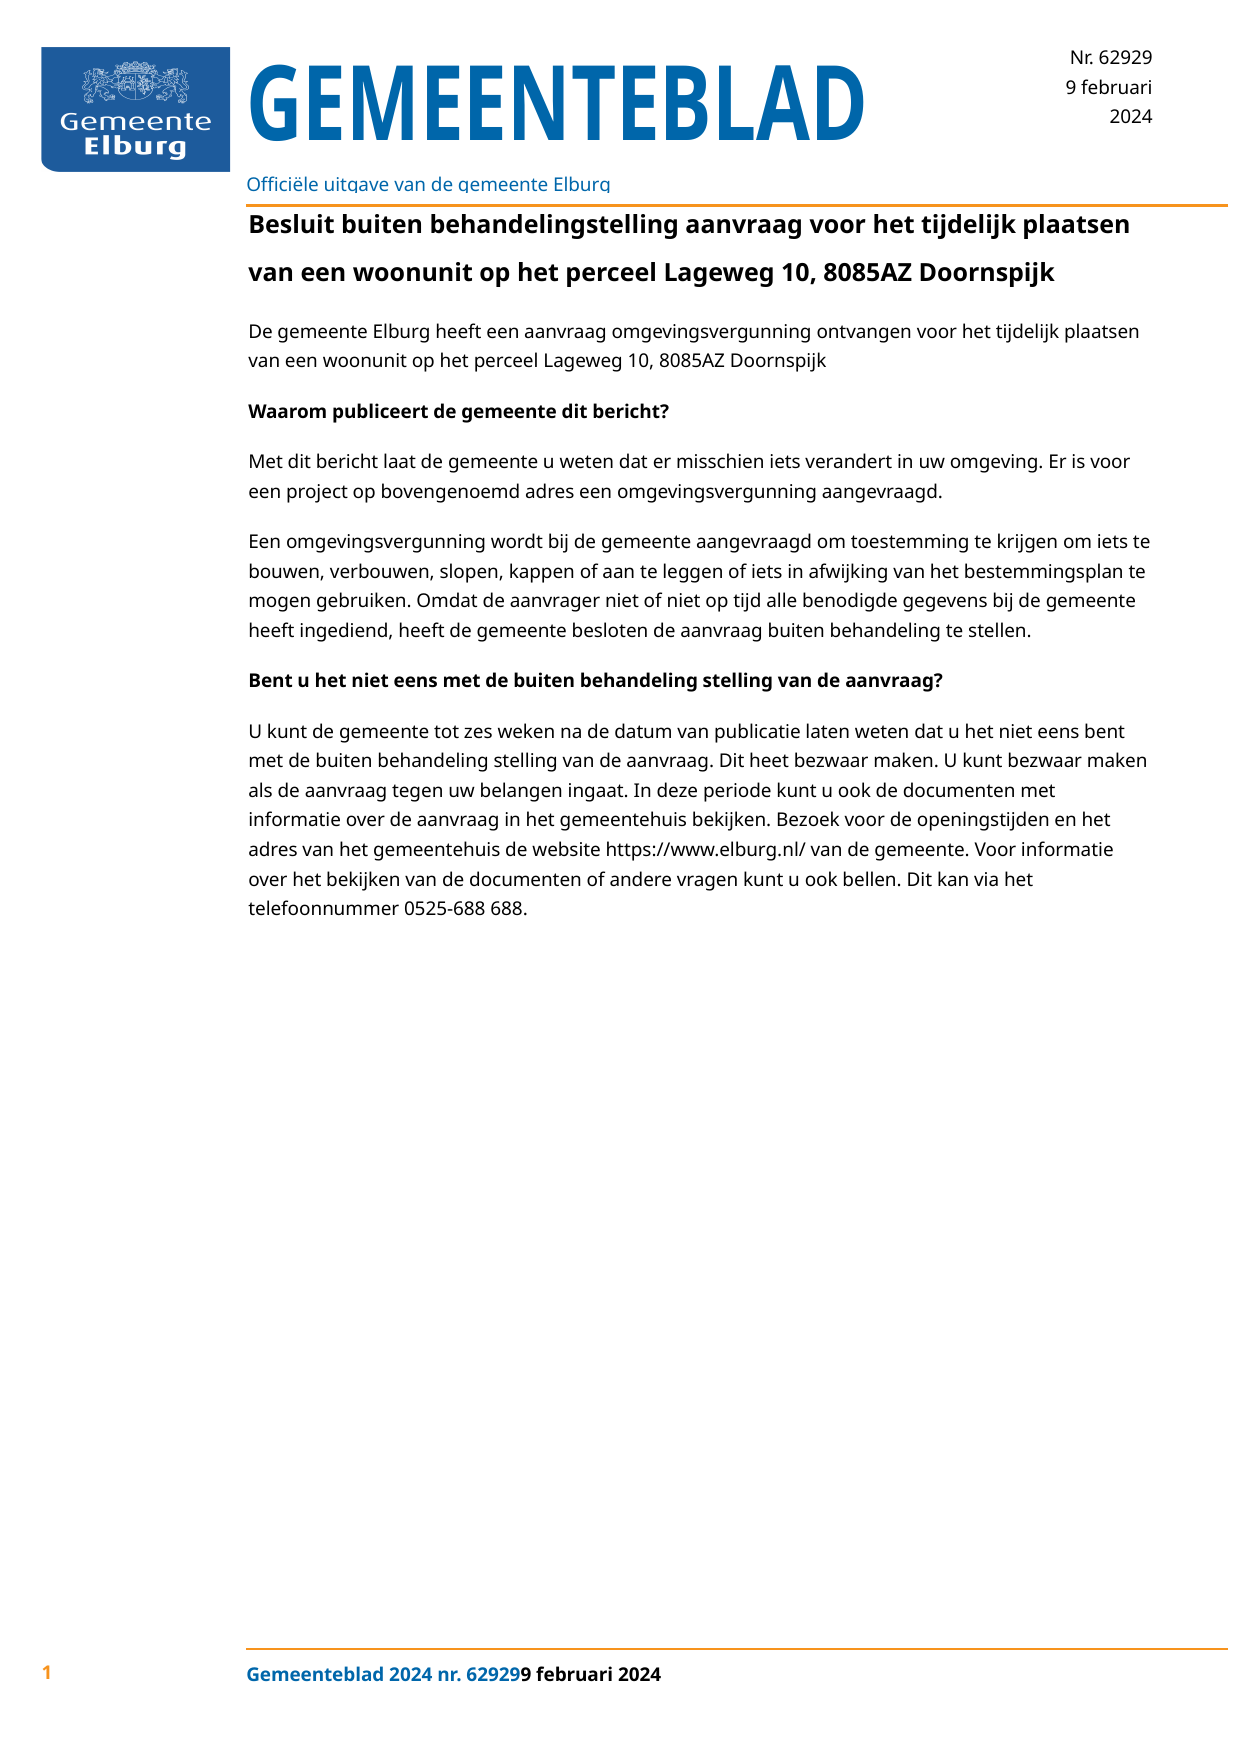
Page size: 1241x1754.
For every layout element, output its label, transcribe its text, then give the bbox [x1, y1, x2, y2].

text Met dit bericht laat de gemeente u weten dat er misschien iets verandert in uw omgeving. Er is voor een project op bovengenoemd adres een omgevingsvergunning aangevraagd. [248, 448, 1152, 504]
text De gemeente Elburg heeft een aanvraag omgevingsvergunning ontvangen voor het tijdelijk plaatsen van een woonunit op het perceel Lageweg 10, 8085AZ Doornspijk [248, 318, 1152, 373]
picture [41, 47, 231, 172]
text Bent u het niet eens met de buiten behandeling stelling van de aanvraag? [248, 667, 1152, 693]
text Waarom publiceert de gemeente dit bericht? [248, 398, 1152, 424]
text Een omgevingsvergunning wordt bij de gemeente aangevraagd om toestemming te krijgen om iets te bouwen, verbouwen, slopen, kappen of aan te leggen of iets in afwijking van het bestemmingsplan te mogen gebruiken. Omdat de aanvrager niet of niet op tijd alle benodigde gegevens bij de gemeente heeft ingediend, heeft de gemeente besloten de aanvraag buiten behandeling te stellen. [248, 528, 1152, 643]
text U kunt de gemeente tot zes weken na de datum van publicatie laten weten dat u het niet eens bent met de buiten behandeling stelling van de aanvraag. Dit heet bezwaar maken. U kunt bezwaar maken als de aanvraag tegen uw belangen ingaat. In deze periode kunt u ook de documenten met informatie over de aanvraag in het gemeentehuis bekijken. Bezoek voor de openingstijden en het adres van het gemeentehuis de website https://www.elburg.nl/ van de gemeente. Voor informatie over het bekijken van de documenten of andere vragen kunt u ook bellen. Dit kan via het telefoonnummer 0525-688 688. [248, 718, 1152, 921]
text Besluit buiten behandelingstelling aanvraag voor het tijdelijk plaatsen van een woonunit op het perceel Lageweg 10, 8085AZ Doornspijk [248, 207, 1152, 288]
